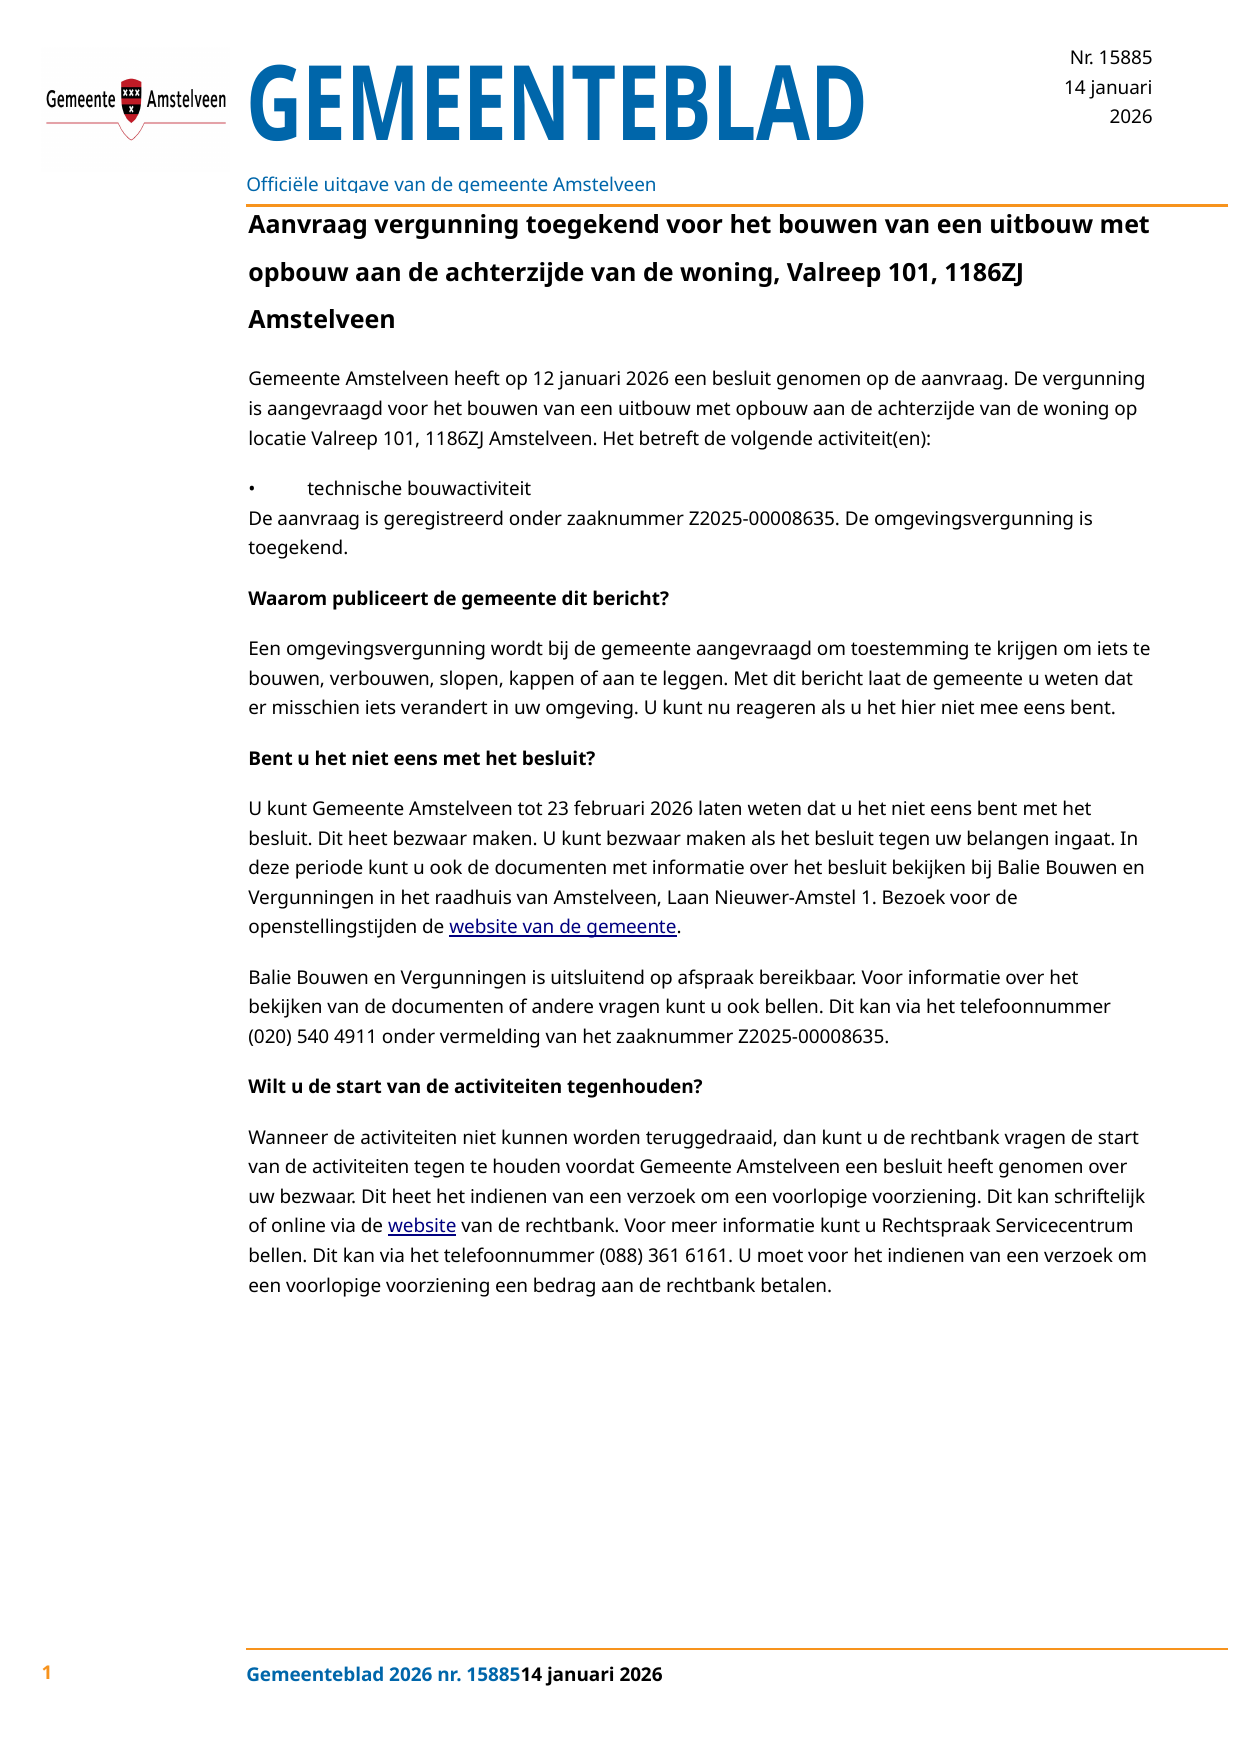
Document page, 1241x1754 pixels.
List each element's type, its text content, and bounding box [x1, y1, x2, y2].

text Wilt u de start van de activiteiten tegenhouden? [248, 1073, 1152, 1099]
text Gemeente Amstelveen heeft op 12 januari 2026 een besluit genomen op de aanvraag. De vergunning is aangevraagd voor het bouwen van een uitbouw met opbouw aan de achterzijde van de woning op locatie Valreep 101, 1186ZJ Amstelveen. Het betreft de volgende activiteit(en): [248, 366, 1152, 450]
text Bent u het niet eens met het besluit? [248, 745, 1152, 770]
text Wanneer de activiteiten niet kunnen worden teruggedraaid, dan kunt u de rechtbank vragen de start van de activiteiten tegen te houden voordat Gemeente Amstelveen een besluit heeft genomen over uw bezwaar. Dit heet het indienen van een verzoek om een voorlopige voorziening. Dit kan schriftelijk of online via de website van de rechtbank. Voor meer informatie kunt u Rechtspraak Servicecentrum bellen. Dit kan via het telefoonnummer (088) 361 6161. U moet voor het indienen van een verzoek om een voorlopige voorziening een bedrag aan de rechtbank betalen. [248, 1124, 1152, 1297]
text Waarom publiceert de gemeente dit bericht? [248, 585, 1152, 610]
text Aanvraag vergunning toegekend voor het bouwen van een uitbouw met opbouw aan de achterzijde van de woning, Valreep 101, 1186ZJ Amstelveen [248, 207, 1152, 336]
text U kunt Gemeente Amstelveen tot 23 februari 2026 laten weten dat u het niet eens bent met het besluit. Dit heet bezwaar maken. U kunt bezwaar maken als het besluit tegen uw belangen ingaat. In deze periode kunt u ook de documenten met informatie over het besluit bekijken bij Balie Bouwen en Vergunningen in het raadhuis van Amstelveen, Laan Nieuwer-Amstel 1. Bezoek voor de openstellingstijden de website van de gemeente. [248, 795, 1152, 939]
picture [41, 47, 231, 172]
list technische bouwactiviteit [248, 475, 1152, 501]
text Balie Bouwen en Vergunningen is uitsluitend op afspraak bereikbaar. Voor informatie over het bekijken van de documenten of andere vragen kunt u ook bellen. Dit kan via het telefoonnummer (020) 540 4911 onder vermelding van het zaaknummer Z2025-00008635. [248, 964, 1152, 1049]
text De aanvraag is geregistreerd onder zaaknummer Z2025-00008635. De omgevingsvergunning is toegekend. [248, 505, 1152, 560]
text Een omgevingsvergunning wordt bij de gemeente aangevraagd om toestemming te krijgen om iets te bouwen, verbouwen, slopen, kappen of aan te leggen. Met dit bericht laat de gemeente u weten dat er misschien iets verandert in uw omgeving. U kunt nu reageren als u het hier niet mee eens bent. [248, 635, 1152, 720]
